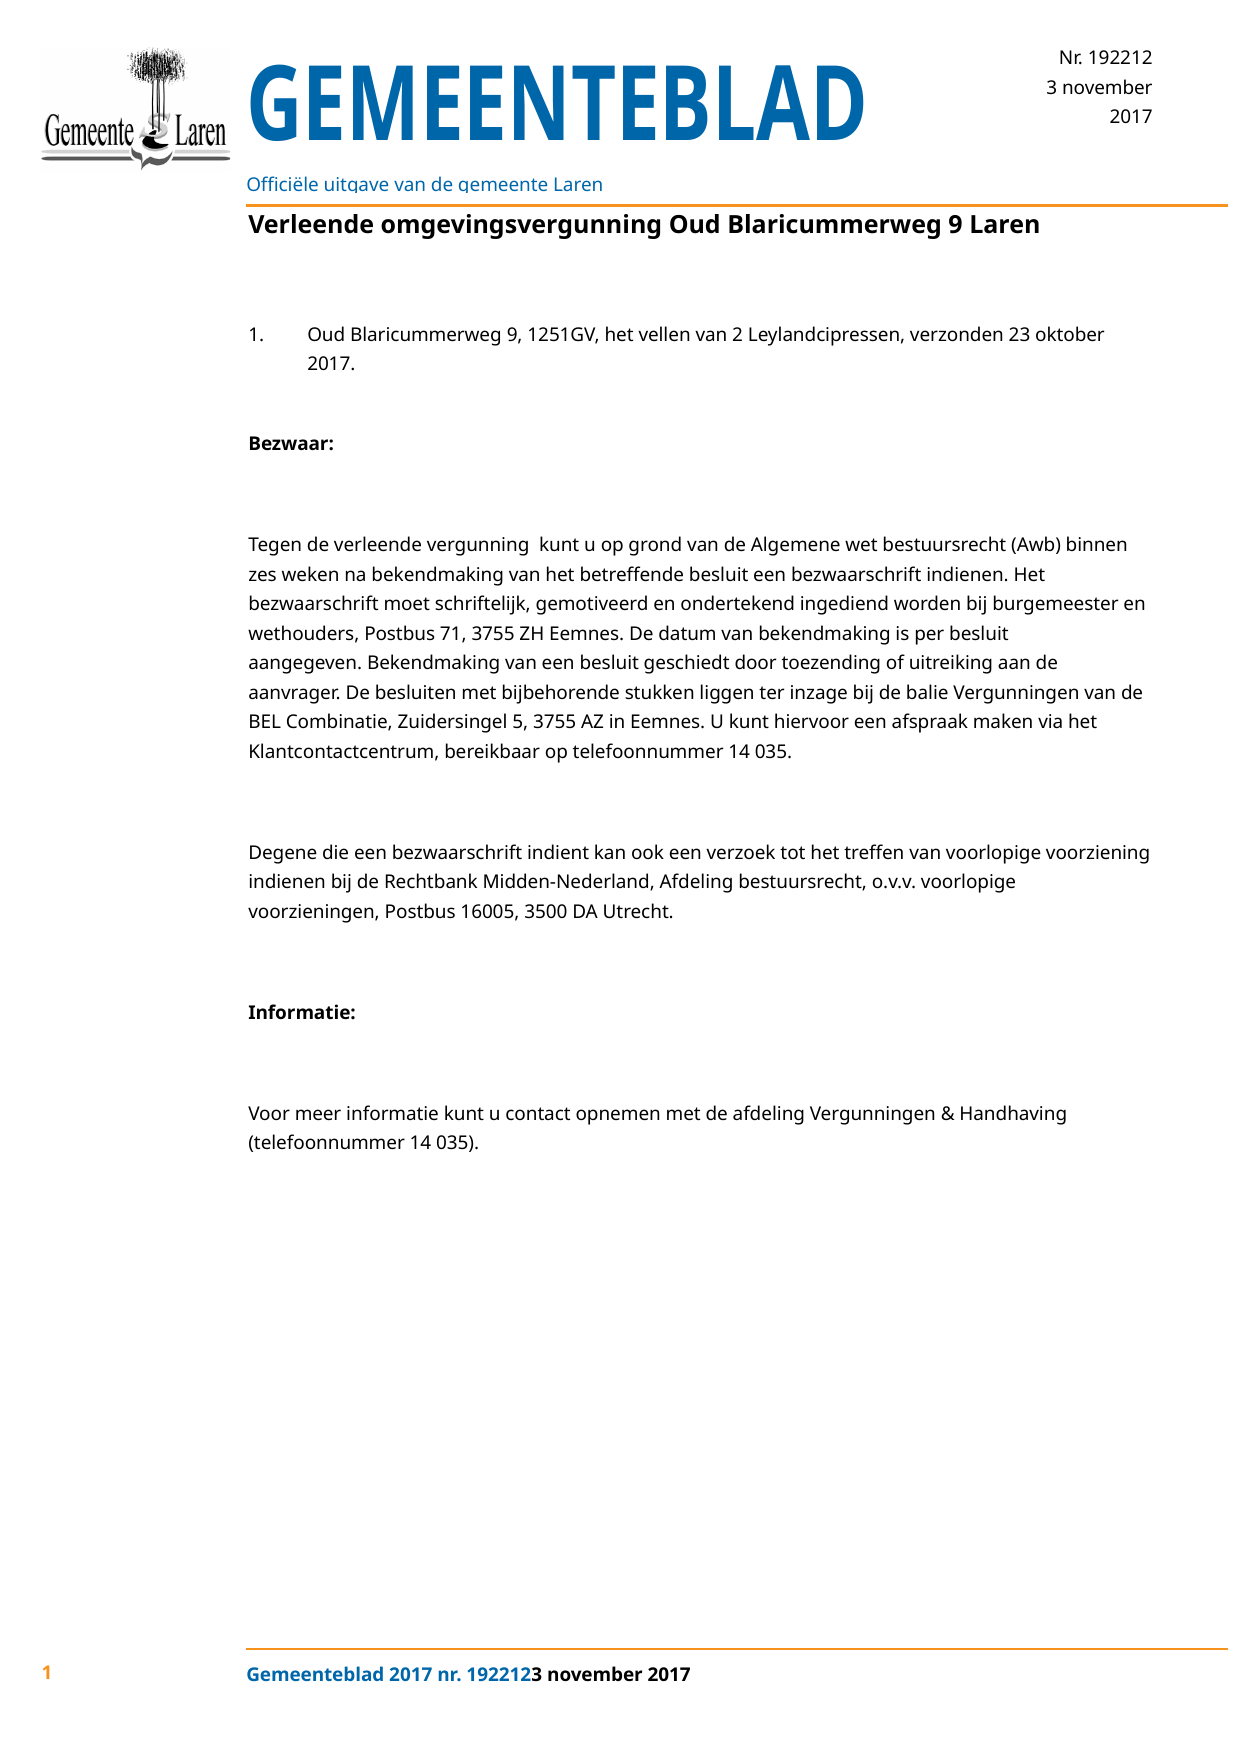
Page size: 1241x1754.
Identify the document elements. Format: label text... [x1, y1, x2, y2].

text Degene die een bezwaarschrift indient kan ook een verzoek tot het treffen van voorlopige voorziening indienen bij de Rechtbank Midden-Nederland, Afdeling bestuursrecht, o.v.v. voorlopige voorzieningen, Postbus 16005, 3500 DA Utrecht. [248, 839, 1152, 924]
text Informatie: [248, 999, 1152, 1025]
text Voor meer informatie kunt u contact opnemen met de afdeling Vergunningen & Handhaving (telefoonnummer 14 035). [248, 1100, 1152, 1155]
text Tegen de verleende vergunning kunt u op grond van de Algemene wet bestuursrecht (Awb) binnen zes weken na bekendmaking van het betreffende besluit een bezwaarschrift indienen. Het bezwaarschrift moet schriftelijk, gemotiveerd en ondertekend ingediend worden bij burgemeester en wethouders, Postbus 71, 3755 ZH Eemnes. De datum van bekendmaking is per besluit aangegeven. Bekendmaking van een besluit geschiedt door toezending of uitreiking aan de aanvrager. De besluiten met bijbehorende stukken liggen ter inzage bij de balie Vergunningen van de BEL Combinatie, Zuidersingel 5, 3755 AZ in Eemnes. U kunt hiervoor een afspraak maken via het Klantcontactcentrum, bereikbaar op telefoonnummer 14 035. [248, 531, 1152, 764]
list Oud Blaricummerweg 9, 1251GV, het vellen van 2 Leylandcipressen, verzonden 23 oktober 2017. [248, 321, 1152, 376]
picture [41, 47, 231, 172]
text Verleende omgevingsvergunning Oud Blaricummerweg 9 Laren [248, 207, 1152, 241]
text Bezwaar: [248, 430, 1152, 456]
